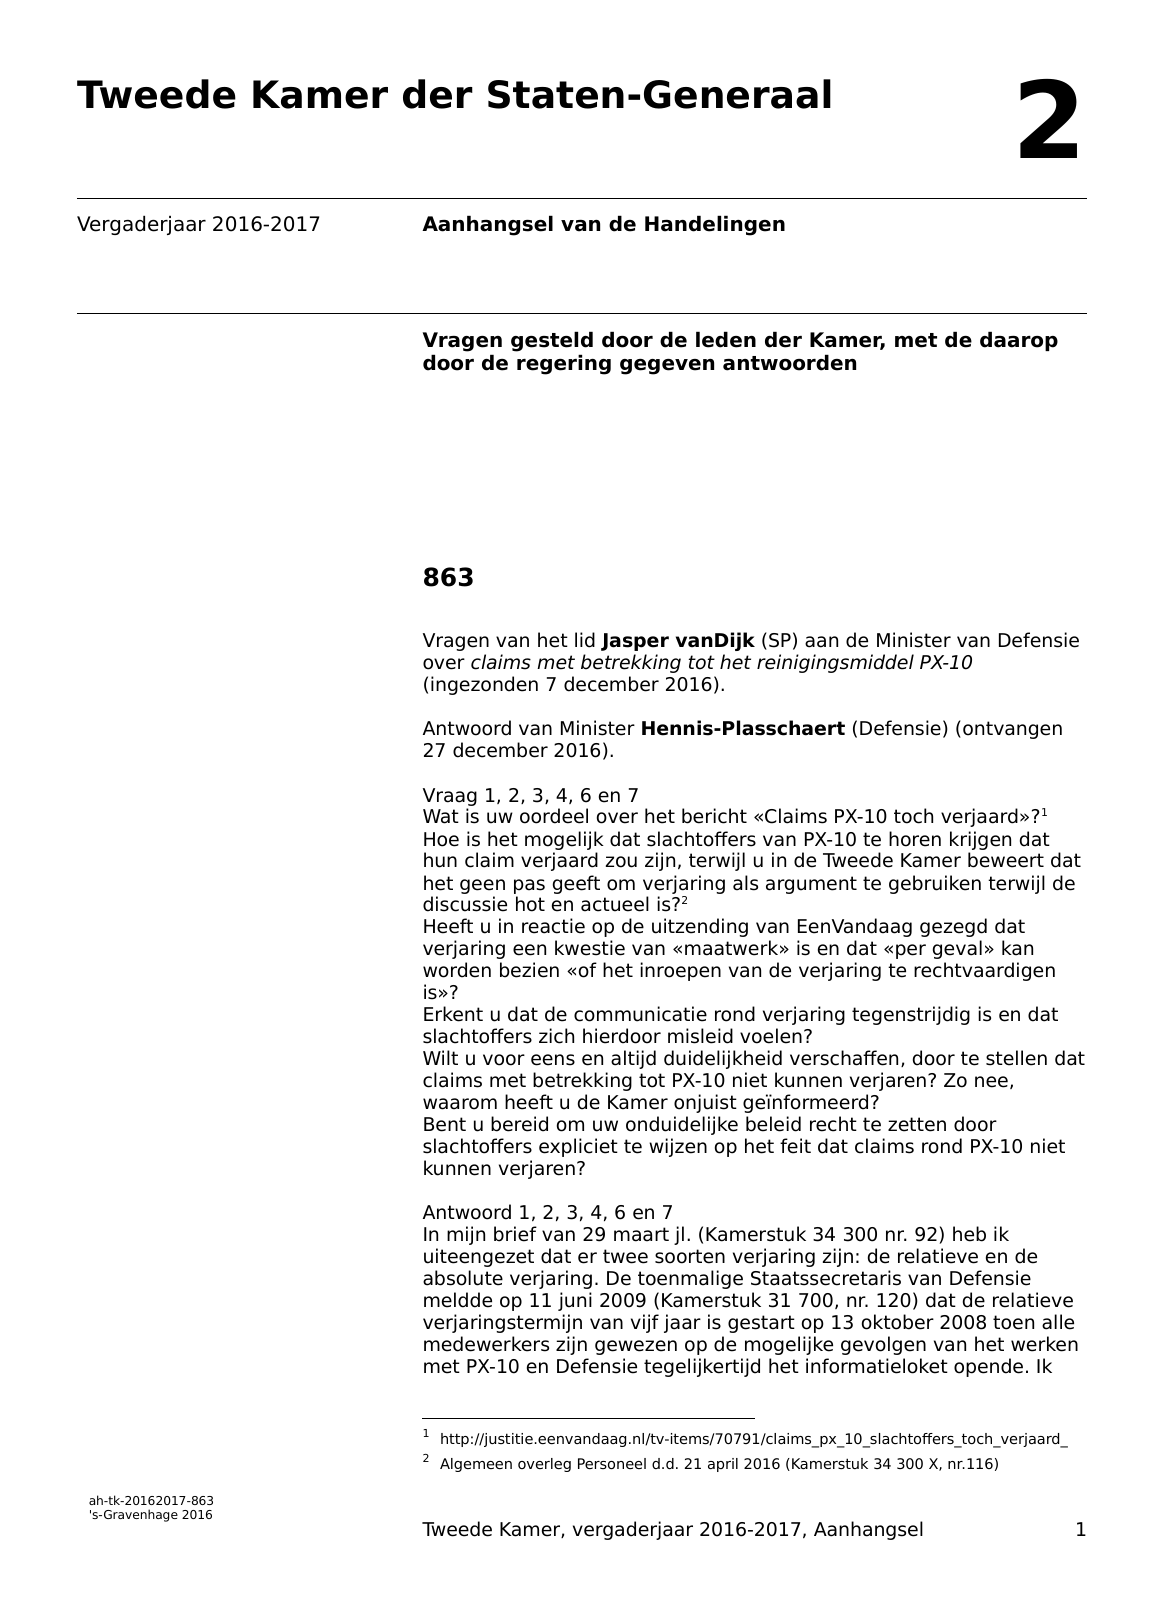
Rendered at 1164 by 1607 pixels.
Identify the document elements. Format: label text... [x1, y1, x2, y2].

text 863 [422, 563, 1087, 592]
table_header 2 [886, 59, 1087, 198]
table_cell [77, 314, 422, 375]
table_cell Vergaderjaar 2016-2017 [77, 199, 422, 313]
table_header Tweede Kamer der Staten-Generaal [77, 59, 886, 198]
text Hoe is het mogelijk dat slachtoffers van PX-10 te horen krijgen dat hun claim verjaard zou zijn, terwijl u in de Tweede Kamer beweert dat het geen pas geeft om verjaring als argument te gebruiken terwijl de discussie hot en actueel is? [422, 828, 1087, 916]
text Antwoord 1, 2, 3, 4, 6 en 7 [422, 1202, 1087, 1224]
text Wat is uw oordeel over het bericht «Claims PX-10 toch verjaard»? [422, 806, 1087, 828]
text In mijn brief van 29 maart jl. (Kamerstuk 34 300 nr. 92) heb ik uiteengezet dat er twee soorten verjaring zijn: de relatieve en de absolute verjaring. De toenmalige Staatssecretaris van Defensie meldde op 11 juni 2009 (Kamerstuk 31 700, nr. 120) dat de relatieve verjaringstermijn van vijf jaar is gestart op 13 oktober 2008 toen alle medewerkers zijn gewezen op de mogelijke gevolgen van het werken met PX-10 en Defensie tegelijkertijd het informatieloket opende. Ik [422, 1224, 1087, 1378]
text 's-Gravenhage 2016 [88, 1508, 323, 1522]
text Bent u bereid om uw onduidelijke beleid recht te zetten door slachtoffers expliciet te wijzen op het feit dat claims rond PX-10 niet kunnen verjaren? [422, 1114, 1087, 1180]
text Wilt u voor eens en altijd duidelijkheid verschaffen, door te stellen dat claims met betrekking tot PX-10 niet kunnen verjaren? Zo nee, waarom heeft u de Kamer onjuist geïnformeerd? [422, 1048, 1087, 1114]
text Heeft u in reactie op de uitzending van EenVandaag gezegd dat verjaring een kwestie van «maatwerk» is en dat «per geval» kan worden bezien «of het inroepen van de verjaring te rechtvaardigen is»? [422, 916, 1087, 1004]
text Vragen van het lid Jasper vanDijk (SP) aan de Minister van Defensie over claims met betrekking tot het reinigingsmiddel PX-10 (ingezonden 7 december 2016). [422, 630, 1087, 696]
text Algemeen overleg Personeel d.d. 21 april 2016 (Kamerstuk 34 300 X, nr.116) [422, 1452, 1087, 1474]
text Vraag 1, 2, 3, 4, 6 en 7 [422, 784, 1087, 806]
text Antwoord van Minister Hennis-Plasschaert (Defensie) (ontvangen 27 december 2016). [422, 718, 1087, 762]
table_cell Aanhangsel van de Handelingen [422, 199, 1087, 313]
text ah-tk-20162017-863 [88, 1494, 323, 1508]
text Erkent u dat de communicatie rond verjaring tegenstrijdig is en dat slachtoffers zich hierdoor misleid voelen? [422, 1004, 1087, 1048]
text http://justitie.eenvandaag.nl/tv-items/70791/claims_px_10_slachtoffers_toch_verjaard_ [422, 1427, 1087, 1449]
table_cell Vragen gesteld door de leden der Kamer, met de daarop door de regering gegeven antwoorden [422, 314, 1087, 375]
